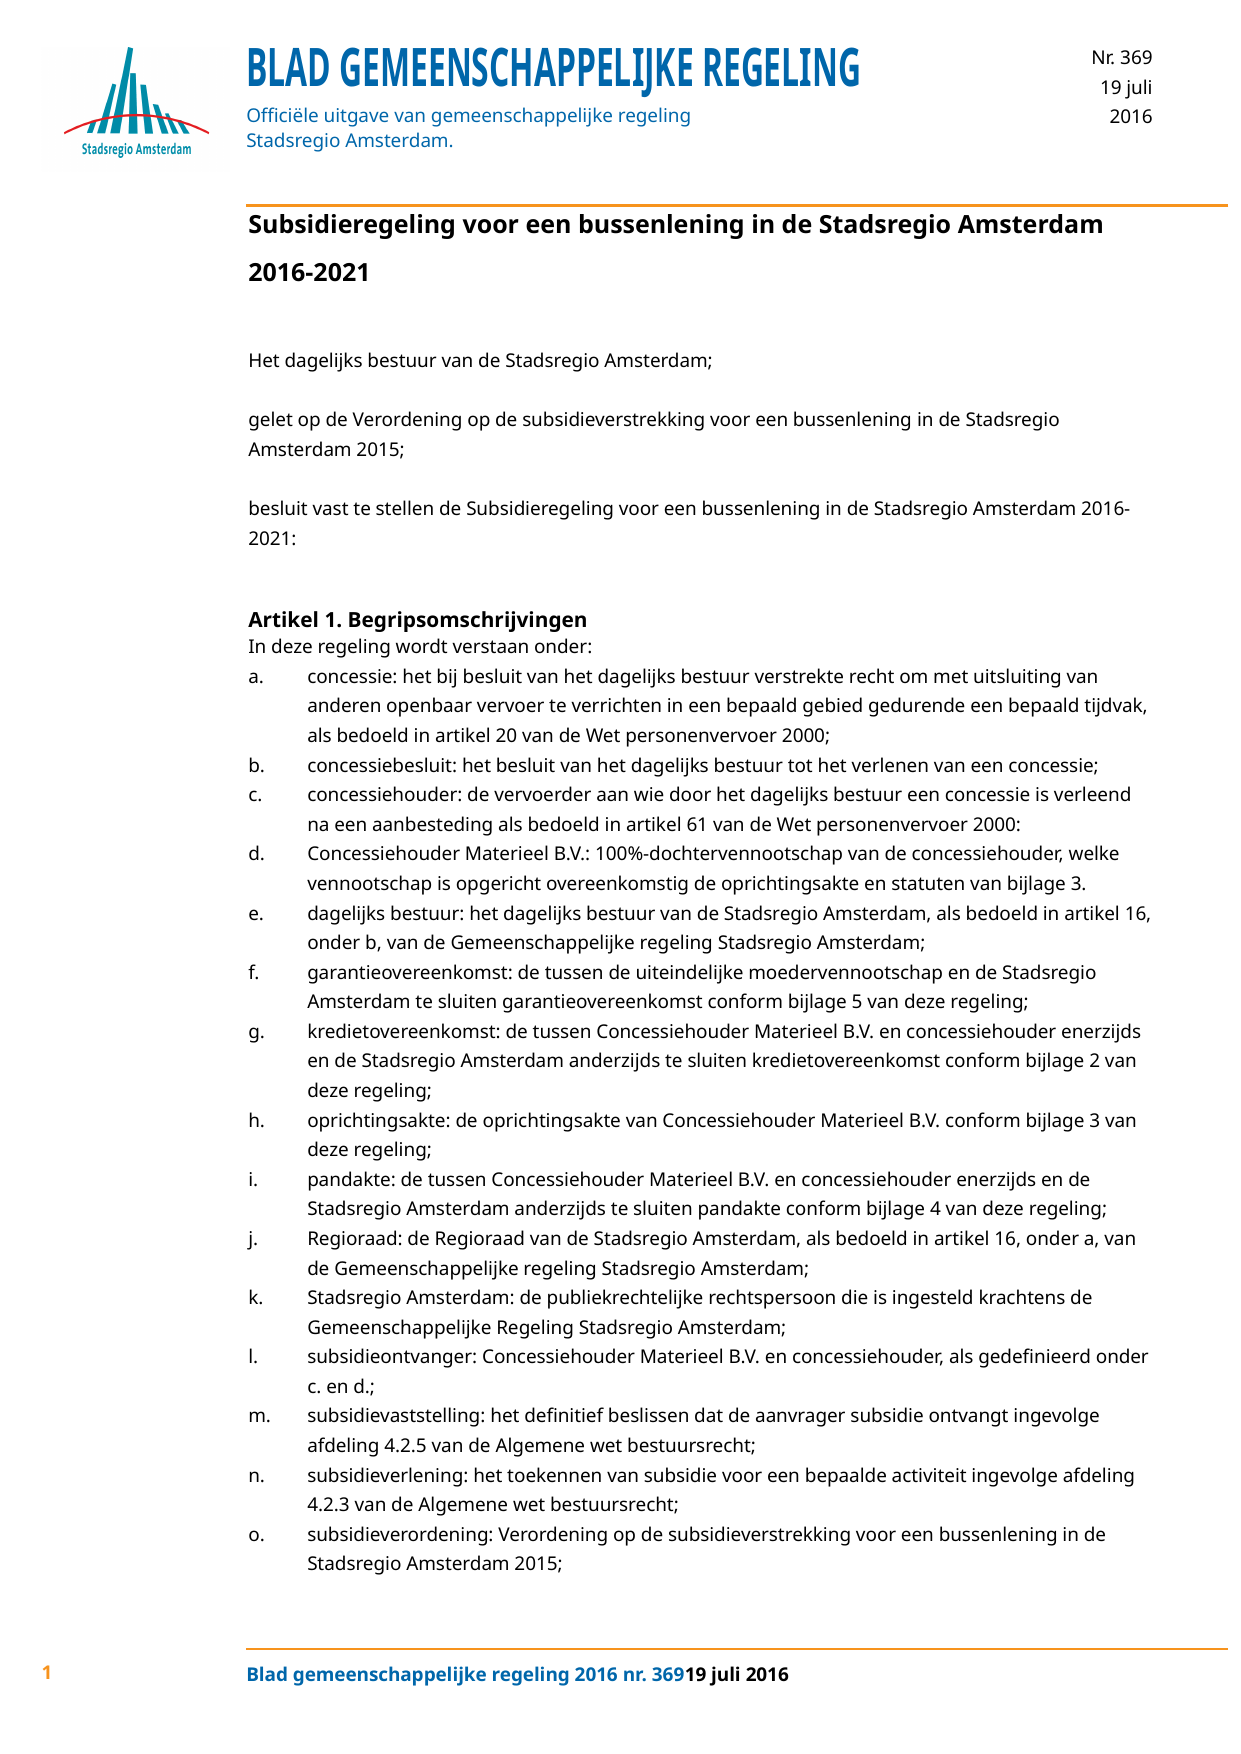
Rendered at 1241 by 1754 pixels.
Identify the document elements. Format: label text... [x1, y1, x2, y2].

picture [41, 47, 231, 172]
list dagelijks bestuur: het dagelijks bestuur van de Stadsregio Amsterdam, als bedoeld in artikel 16, onder b, van de Gemeenschappelijke regeling Stadsregio Amsterdam; [248, 900, 1152, 955]
list concessiebesluit: het besluit van het dagelijks bestuur tot het verlenen van een concessie; [248, 752, 1152, 777]
list Concessiehouder Materieel B.V.: 100%-dochtervennootschap van de concessiehouder, welke vennootschap is opgericht overeenkomstig de oprichtingsakte en statuten van bijlage 3. [248, 841, 1152, 896]
list subsidievaststelling: het definitief beslissen dat de aanvrager subsidie ontvangt ingevolge afdeling 4.2.5 van de Algemene wet bestuursrecht; [248, 1403, 1152, 1458]
text Artikel 1. Begripsomschrijvingen [248, 605, 1152, 633]
list concessiehouder: de vervoerder aan wie door het dagelijks bestuur een concessie is verleend na een aanbesteding als bedoeld in artikel 61 van de Wet personenvervoer 2000: [248, 781, 1152, 837]
list subsidieverlening: het toekennen van subsidie voor een bepaalde activiteit ingevolge afdeling 4.2.3 van de Algemene wet bestuursrecht; [248, 1462, 1152, 1517]
list Stadsregio Amsterdam: de publiekrechtelijke rechtspersoon die is ingesteld krachtens de Gemeenschappelijke Regeling Stadsregio Amsterdam; [248, 1284, 1152, 1339]
list subsidieontvanger: Concessiehouder Materieel B.V. en concessiehouder, als gedefinieerd onder c. en d.; [248, 1343, 1152, 1399]
text Subsidieregeling voor een bussenlening in de Stadsregio Amsterdam 2016-2021 [248, 207, 1152, 288]
text In deze regeling wordt verstaan onder: [248, 633, 1152, 659]
list kredietovereenkomst: de tussen Concessiehouder Materieel B.V. en concessiehouder enerzijds en de Stadsregio Amsterdam anderzijds te sluiten kredietovereenkomst conform bijlage 2 van deze regeling; [248, 1018, 1152, 1103]
text besluit vast te stellen de Subsidieregeling voor een bussenlening in de Stadsregio Amsterdam 2016-2021: [248, 495, 1152, 551]
text Het dagelijks bestuur van de Stadsregio Amsterdam; [248, 347, 1152, 373]
list Regioraad: de Regioraad van de Stadsregio Amsterdam, als bedoeld in artikel 16, onder a, van de Gemeenschappelijke regeling Stadsregio Amsterdam; [248, 1225, 1152, 1280]
list concessie: het bij besluit van het dagelijks bestuur verstrekte recht om met uitsluiting van anderen openbaar vervoer te verrichten in een bepaald gebied gedurende een bepaald tijdvak, als bedoeld in artikel 20 van de Wet personenvervoer 2000; [248, 663, 1152, 748]
text gelet op de Verordening op de subsidieverstrekking voor een bussenlening in de Stadsregio Amsterdam 2015; [248, 407, 1152, 462]
list garantieovereenkomst: de tussen de uiteindelijke moedervennootschap en de Stadsregio Amsterdam te sluiten garantieovereenkomst conform bijlage 5 van deze regeling; [248, 959, 1152, 1014]
list subsidieverordening: Verordening op de subsidieverstrekking voor een bussenlening in de Stadsregio Amsterdam 2015; [248, 1521, 1152, 1576]
list oprichtingsakte: de oprichtingsakte van Concessiehouder Materieel B.V. conform bijlage 3 van deze regeling; [248, 1107, 1152, 1162]
list pandakte: de tussen Concessiehouder Materieel B.V. en concessiehouder enerzijds en de Stadsregio Amsterdam anderzijds te sluiten pandakte conform bijlage 4 van deze regeling; [248, 1166, 1152, 1221]
